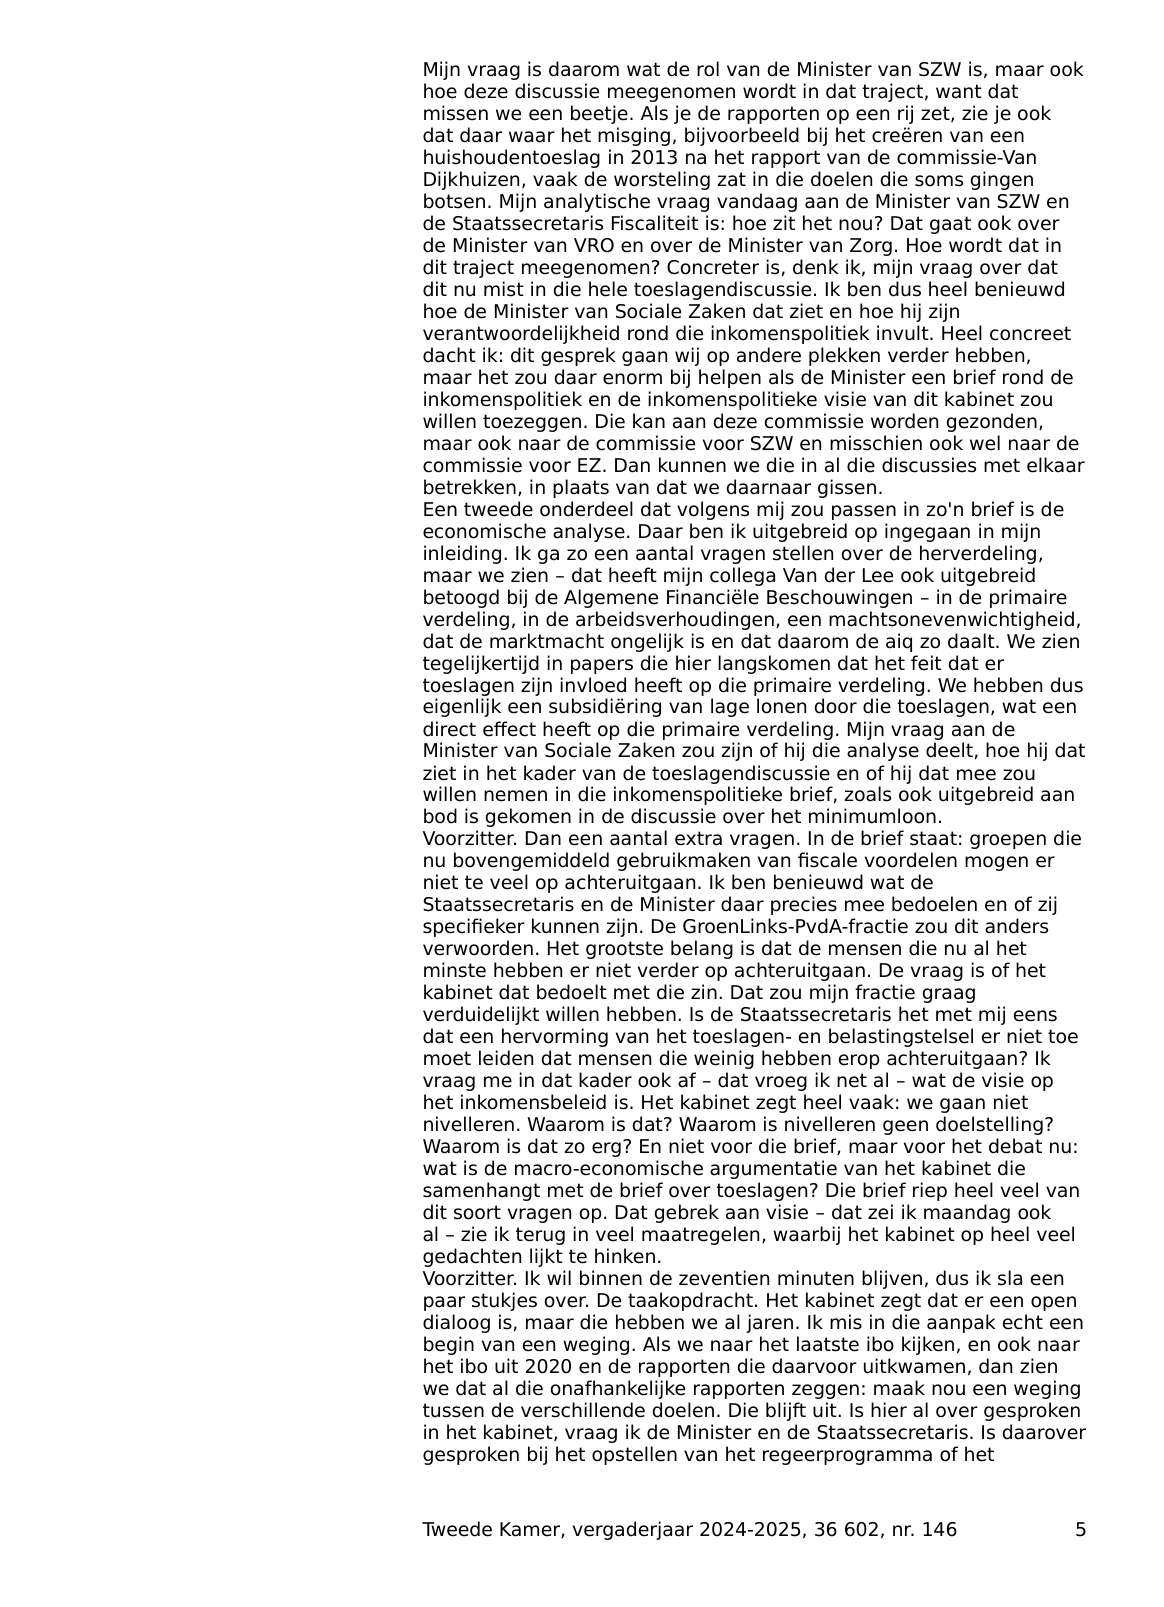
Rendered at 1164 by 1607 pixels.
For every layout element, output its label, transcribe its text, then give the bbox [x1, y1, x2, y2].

text Voorzitter. Dan een aantal extra vragen. In de brief staat: groepen die nu bovengemiddeld gebruikmaken van fiscale voordelen mogen er niet te veel op achteruitgaan. Ik ben benieuwd wat de Staatssecretaris en de Minister daar precies mee bedoelen en of zij specifieker kunnen zijn. De GroenLinks-PvdA-fractie zou dit anders verwoorden. Het grootste belang is dat de mensen die nu al het minste hebben er niet verder op achteruitgaan. De vraag is of het kabinet dat bedoelt met die zin. Dat zou mijn fractie graag verduidelijkt willen hebben. Is de Staatssecretaris het met mij eens dat een hervorming van het toeslagen- en belastingstelsel er niet toe moet leiden dat mensen die weinig hebben erop achteruitgaan? Ik vraag me in dat kader ook af – dat vroeg ik net al – wat de visie op het inkomensbeleid is. Het kabinet zegt heel vaak: we gaan niet nivelleren. Waarom is dat? Waarom is nivelleren geen doelstelling? Waarom is dat zo erg? En niet voor die brief, maar voor het debat nu: wat is de macro-economische argumentatie van het kabinet die samenhangt met de brief over toeslagen? Die brief riep heel veel van dit soort vragen op. Dat gebrek aan visie – dat zei ik maandag ook al – zie ik terug in veel maatregelen, waarbij het kabinet op heel veel gedachten lijkt te hinken. [422, 828, 1087, 1268]
text Mijn vraag is daarom wat de rol van de Minister van SZW is, maar ook hoe deze discussie meegenomen wordt in dat traject, want dat missen we een beetje. Als je de rapporten op een rij zet, zie je ook dat daar waar het misging, bijvoorbeeld bij het creëren van een huishoudentoeslag in 2013 na het rapport van de commissie-Van Dijkhuizen, vaak de worsteling zat in die doelen die soms gingen botsen. Mijn analytische vraag vandaag aan de Minister van SZW en de Staatssecretaris Fiscaliteit is: hoe zit het nou? Dat gaat ook over de Minister van VRO en over de Minister van Zorg. Hoe wordt dat in dit traject meegenomen? Concreter is, denk ik, mijn vraag over dat dit nu mist in die hele toeslagendiscussie. Ik ben dus heel benieuwd hoe de Minister van Sociale Zaken dat ziet en hoe hij zijn verantwoordelijkheid rond die inkomenspolitiek invult. Heel concreet dacht ik: dit gesprek gaan wij op andere plekken verder hebben, maar het zou daar enorm bij helpen als de Minister een brief rond de inkomenspolitiek en de inkomenspolitieke visie van dit kabinet zou willen toezeggen. Die kan aan deze commissie worden gezonden, maar ook naar de commissie voor SZW en misschien ook wel naar de commissie voor EZ. Dan kunnen we die in al die discussies met elkaar betrekken, in plaats van dat we daarnaar gissen. [422, 59, 1087, 499]
text Een tweede onderdeel dat volgens mij zou passen in zo'n brief is de economische analyse. Daar ben ik uitgebreid op ingegaan in mijn inleiding. Ik ga zo een aantal vragen stellen over de herverdeling, maar we zien – dat heeft mijn collega Van der Lee ook uitgebreid betoogd bij de Algemene Financiële Beschouwingen – in de primaire verdeling, in de arbeidsverhoudingen, een machtsonevenwichtigheid, dat de marktmacht ongelijk is en dat daarom de aiq zo daalt. We zien tegelijkertijd in papers die hier langskomen dat het feit dat er toeslagen zijn invloed heeft op die primaire verdeling. We hebben dus eigenlijk een subsidiëring van lage lonen door die toeslagen, wat een direct effect heeft op die primaire verdeling. Mijn vraag aan de Minister van Sociale Zaken zou zijn of hij die analyse deelt, hoe hij dat ziet in het kader van de toeslagendiscussie en of hij dat mee zou willen nemen in die inkomenspolitieke brief, zoals ook uitgebreid aan bod is gekomen in de discussie over het minimumloon. [422, 499, 1087, 828]
text Voorzitter. Ik wil binnen de zeventien minuten blijven, dus ik sla een paar stukjes over. De taakopdracht. Het kabinet zegt dat er een open dialoog is, maar die hebben we al jaren. Ik mis in die aanpak echt een begin van een weging. Als we naar het laatste ibo kijken, en ook naar het ibo uit 2020 en de rapporten die daarvoor uitkwamen, dan zien we dat al die onafhankelijke rapporten zeggen: maak nou een weging tussen de verschillende doelen. Die blijft uit. Is hier al over gesproken in het kabinet, vraag ik de Minister en de Staatssecretaris. Is daarover gesproken bij het opstellen van het regeerprogramma of het [422, 1268, 1087, 1466]
